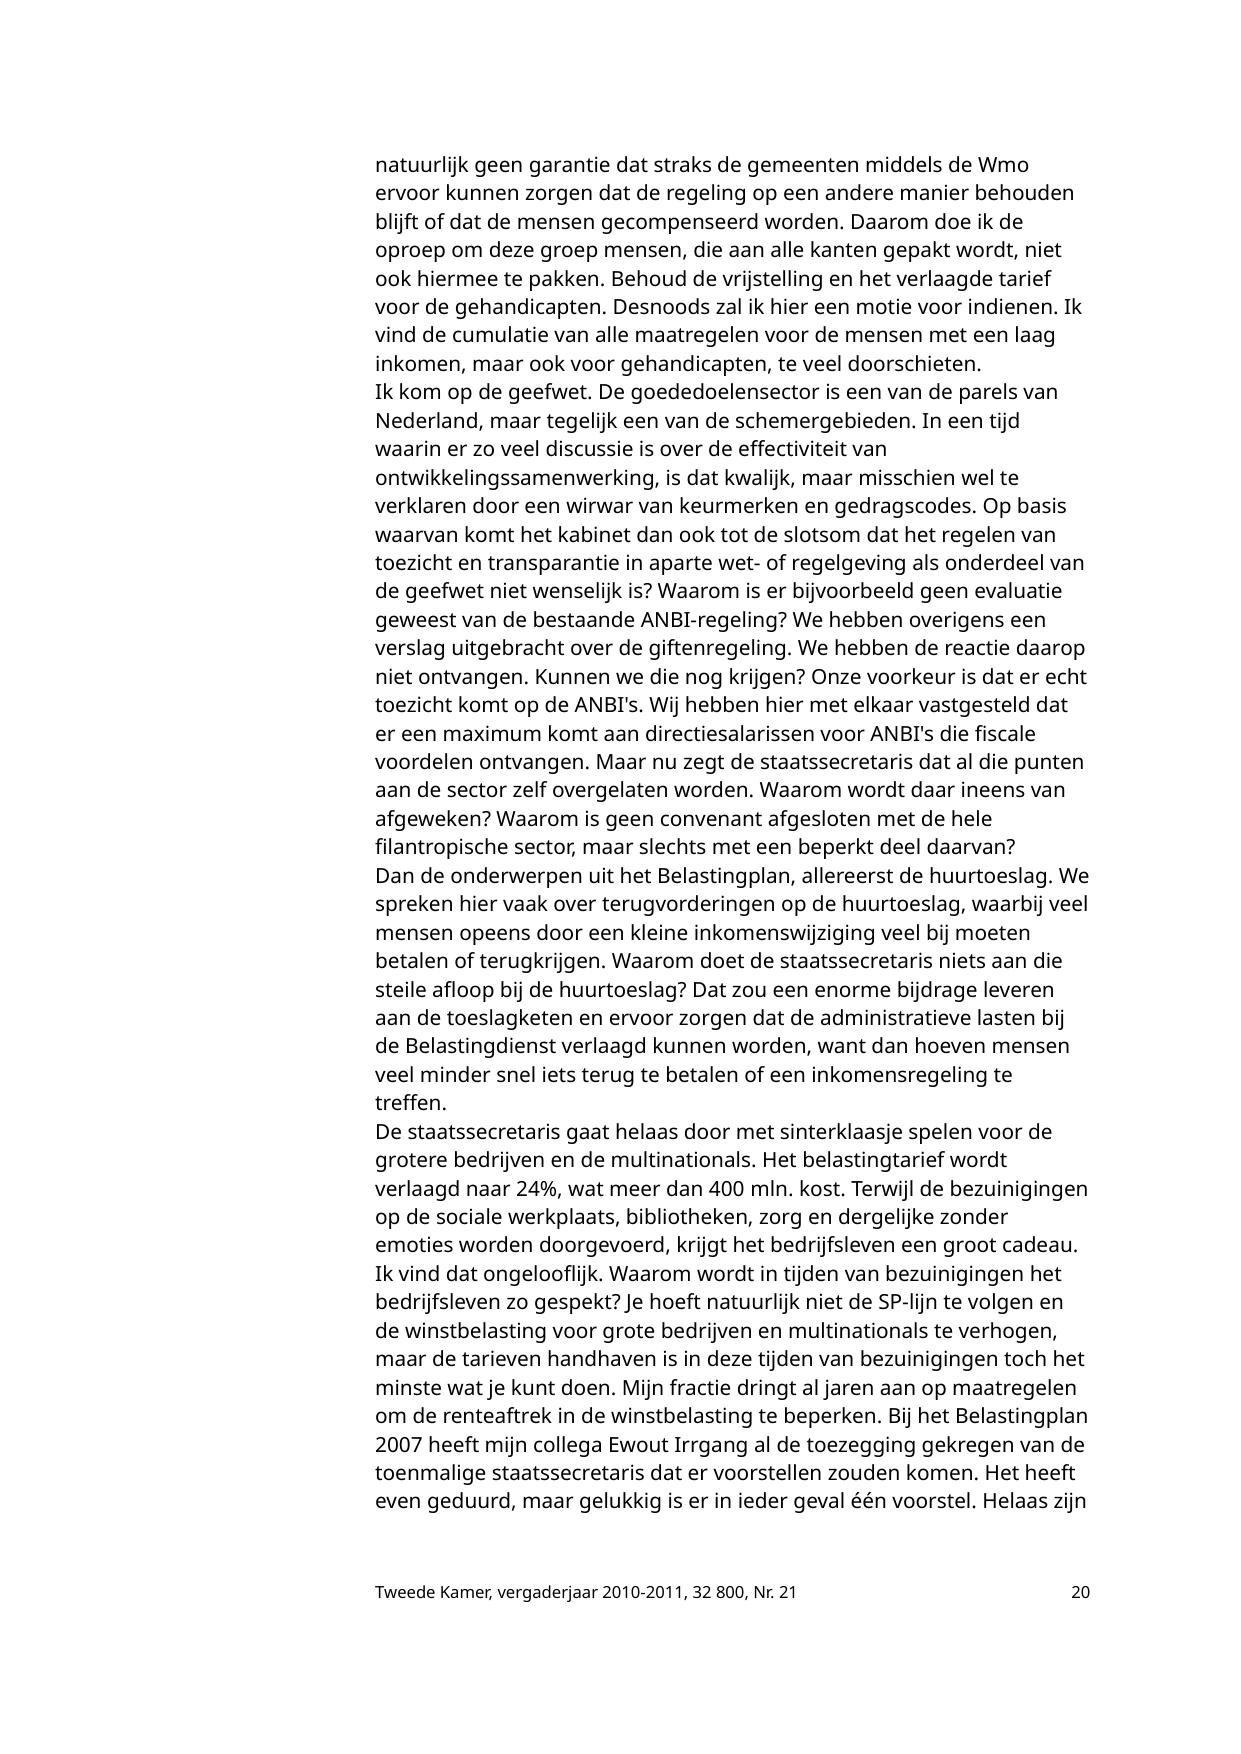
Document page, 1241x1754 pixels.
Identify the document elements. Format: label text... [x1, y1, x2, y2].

text De staatssecretaris gaat helaas door met sinterklaasje spelen voor de grotere bedrijven en de multinationals. Het belastingtarief wordt verlaagd naar 24%, wat meer dan 400 mln. kost. Terwijl de bezuinigingen op de sociale werkplaats, bibliotheken, zorg en dergelijke zonder emoties worden doorgevoerd, krijgt het bedrijfsleven een groot cadeau. Ik vind dat ongelooflijk. Waarom wordt in tijden van bezuinigingen het bedrijfsleven zo gespekt? Je hoeft natuurlijk niet de SP-lijn te volgen en de winstbelasting voor grote bedrijven en multinationals te verhogen, maar de tarieven handhaven is in deze tijden van bezuinigingen toch het minste wat je kunt doen. Mijn fractie dringt al jaren aan op maatregelen om de renteaftrek in de winstbelasting te beperken. Bij het Belastingplan 2007 heeft mijn collega Ewout Irrgang al de toezegging gekregen van de toenmalige staatssecretaris dat er voorstellen zouden komen. Het heeft even geduurd, maar gelukkig is er in ieder geval één voorstel. Helaas zijn [375, 1117, 1090, 1515]
text Ik kom op de geefwet. De goededoelensector is een van de parels van Nederland, maar tegelijk een van de schemergebieden. In een tijd waarin er zo veel discussie is over de effectiviteit van ontwikkelingssamenwerking, is dat kwalijk, maar misschien wel te verklaren door een wirwar van keurmerken en gedragscodes. Op basis waarvan komt het kabinet dan ook tot de slotsom dat het regelen van toezicht en transparantie in aparte wet- of regelgeving als onderdeel van de geefwet niet wenselijk is? Waarom is er bijvoorbeeld geen evaluatie geweest van de bestaande ANBI-regeling? We hebben overigens een verslag uitgebracht over de giftenregeling. We hebben de reactie daarop niet ontvangen. Kunnen we die nog krijgen? Onze voorkeur is dat er echt toezicht komt op de ANBI's. Wij hebben hier met elkaar vastgesteld dat er een maximum komt aan directiesalarissen voor ANBI's die fiscale voordelen ontvangen. Maar nu zegt de staatssecretaris dat al die punten aan de sector zelf overgelaten worden. Waarom wordt daar ineens van afgeweken? Waarom is geen convenant afgesloten met de hele filantropische sector, maar slechts met een beperkt deel daarvan? [375, 377, 1090, 861]
text Dan de onderwerpen uit het Belastingplan, allereerst de huurtoeslag. We spreken hier vaak over terugvorderingen op de huurtoeslag, waarbij veel mensen opeens door een kleine inkomenswijziging veel bij moeten betalen of terugkrijgen. Waarom doet de staatssecretaris niets aan die steile afloop bij de huurtoeslag? Dat zou een enorme bijdrage leveren aan de toeslagketen en ervoor zorgen dat de administratieve lasten bij de Belastingdienst verlaagd kunnen worden, want dan hoeven mensen veel minder snel iets terug te betalen of een inkomensregeling te treffen. [375, 861, 1090, 1117]
text natuurlijk geen garantie dat straks de gemeenten middels de Wmo ervoor kunnen zorgen dat de regeling op een andere manier behouden blijft of dat de mensen gecompenseerd worden. Daarom doe ik de oproep om deze groep mensen, die aan alle kanten gepakt wordt, niet ook hiermee te pakken. Behoud de vrijstelling en het verlaagde tarief voor de gehandicapten. Desnoods zal ik hier een motie voor indienen. Ik vind de cumulatie van alle maatregelen voor de mensen met een laag inkomen, maar ook voor gehandicapten, te veel doorschieten. [375, 150, 1090, 377]
